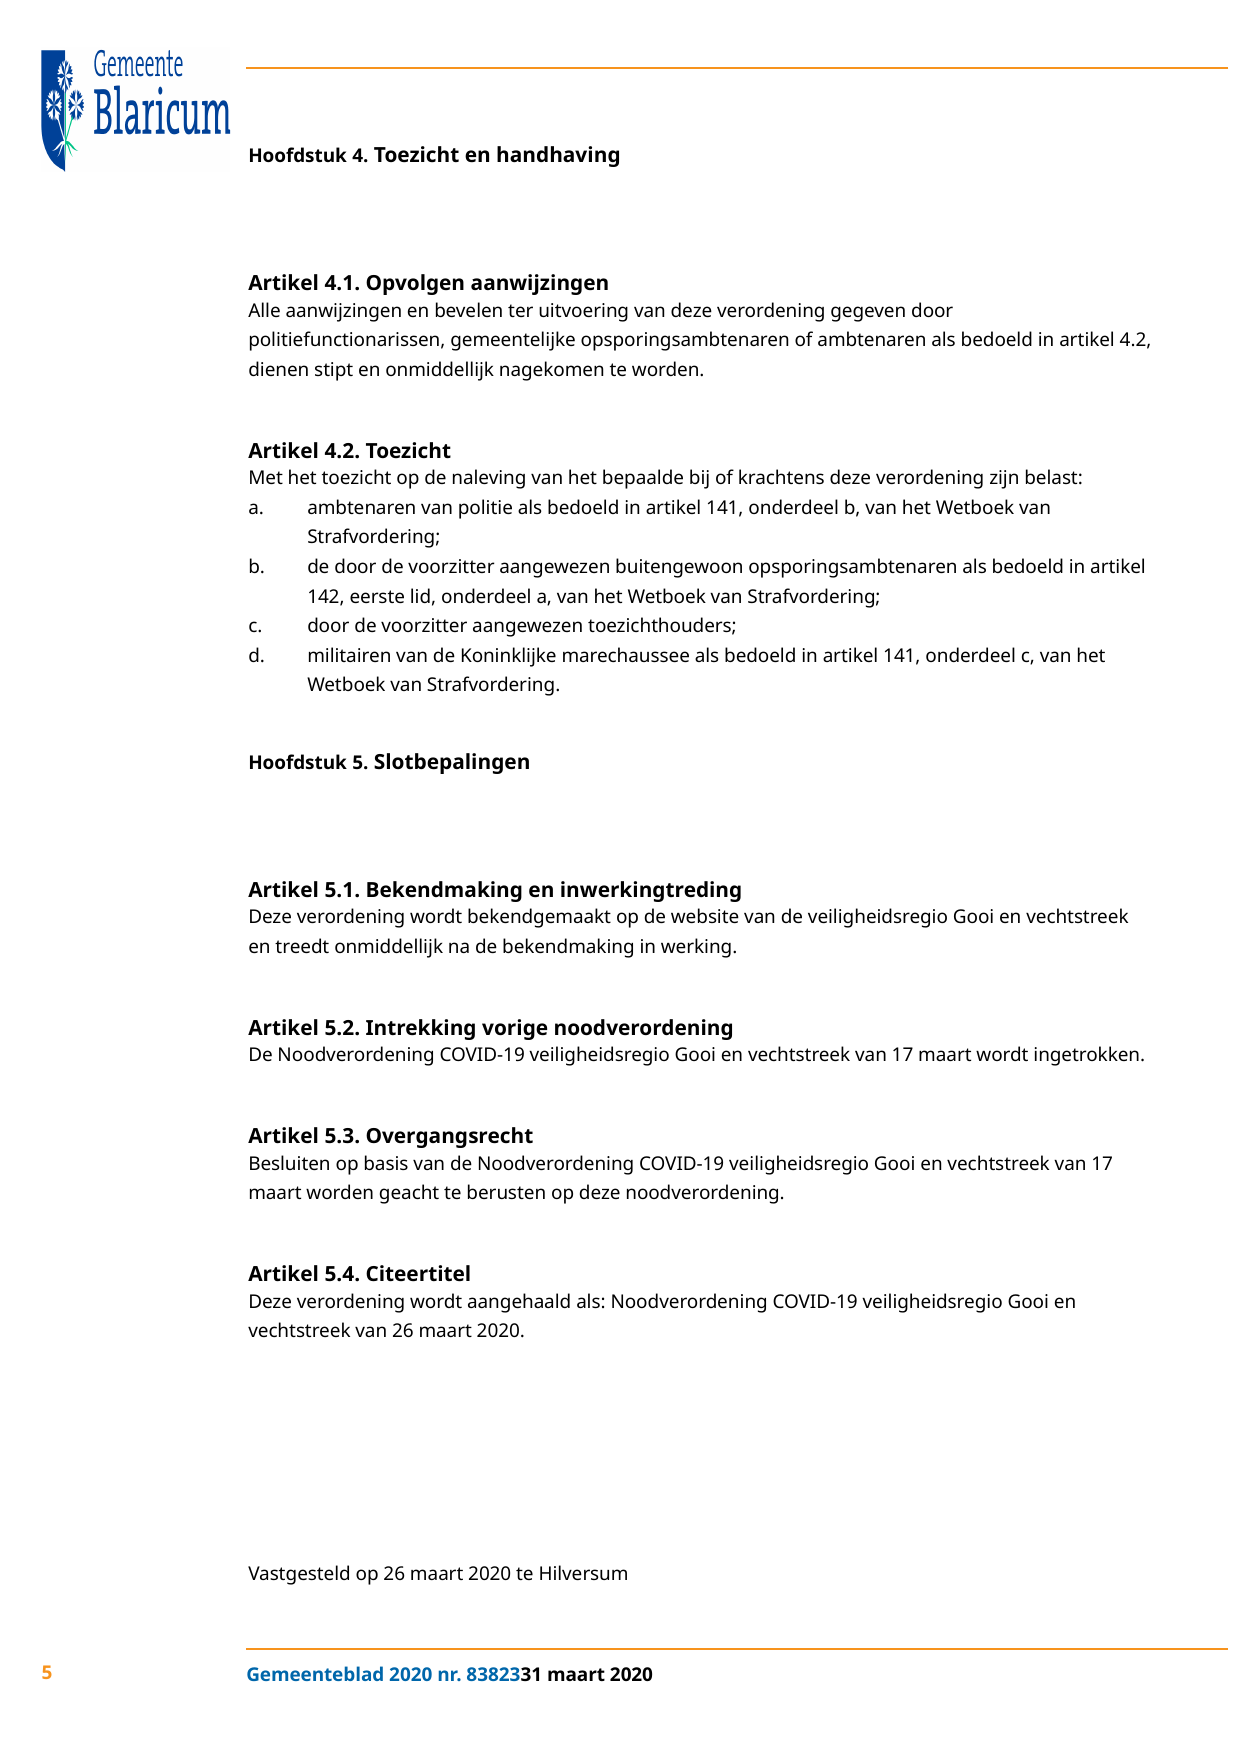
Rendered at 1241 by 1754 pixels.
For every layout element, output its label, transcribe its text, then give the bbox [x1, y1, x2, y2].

text Besluiten op basis van de Noodverordening COVID-19 veiligheidsregio Gooi en vechtstreek van 17 maart worden geacht te berusten op deze noodverordening. [248, 1150, 1152, 1205]
text Artikel 5.4. Citeertitel [248, 1259, 1152, 1288]
text Artikel 5.1. Bekendmaking en inwerkingtreding [248, 875, 1152, 903]
text Artikel 5.3. Overgangsrecht [248, 1121, 1152, 1150]
text Vastgesteld op 26 maart 2020 te Hilversum [248, 1560, 1152, 1586]
text Artikel 4.1. Opvolgen aanwijzingen [248, 268, 1152, 297]
text Met het toezicht op de naleving van het bepaalde bij of krachtens deze verordening zijn belast: [248, 464, 1152, 490]
text Deze verordening wordt bekendgemaakt op de website van de veiligheidsregio Gooi en vechtstreek en treedt onmiddellijk na de bekendmaking in werking. [248, 903, 1152, 959]
text Deze verordening wordt aangehaald als: Noodverordening COVID-19 veiligheidsregio Gooi en vechtstreek van 26 maart 2020. [248, 1288, 1152, 1343]
text Hoofdstuk 4. Toezicht en handhaving [248, 140, 1152, 169]
picture [41, 47, 231, 172]
text Artikel 5.2. Intrekking vorige noodverordening [248, 1013, 1152, 1041]
list de door de voorzitter aangewezen buitengewoon opsporingsambtenaren als bedoeld in artikel 142, eerste lid, onderdeel a, van het Wetboek van Strafvordering; [248, 553, 1152, 609]
list militairen van de Koninklijke marechaussee als bedoeld in artikel 141, onderdeel c, van het Wetboek van Strafvordering. [248, 642, 1152, 697]
text Artikel 4.2. Toezicht [248, 436, 1152, 464]
text Hoofdstuk 5. Slotbepalingen [248, 747, 1152, 775]
text De Noodverordening COVID-19 veiligheidsregio Gooi en vechtstreek van 17 maart wordt ingetrokken. [248, 1041, 1152, 1067]
text Alle aanwijzingen en bevelen ter uitvoering van deze verordening gegeven door politiefunctionarissen, gemeentelijke opsporingsambtenaren of ambtenaren als bedoeld in artikel 4.2, dienen stipt en onmiddellijk nagekomen te worden. [248, 297, 1152, 382]
list ambtenaren van politie als bedoeld in artikel 141, onderdeel b, van het Wetboek van Strafvordering; [248, 494, 1152, 549]
list door de voorzitter aangewezen toezichthouders; [248, 612, 1152, 638]
